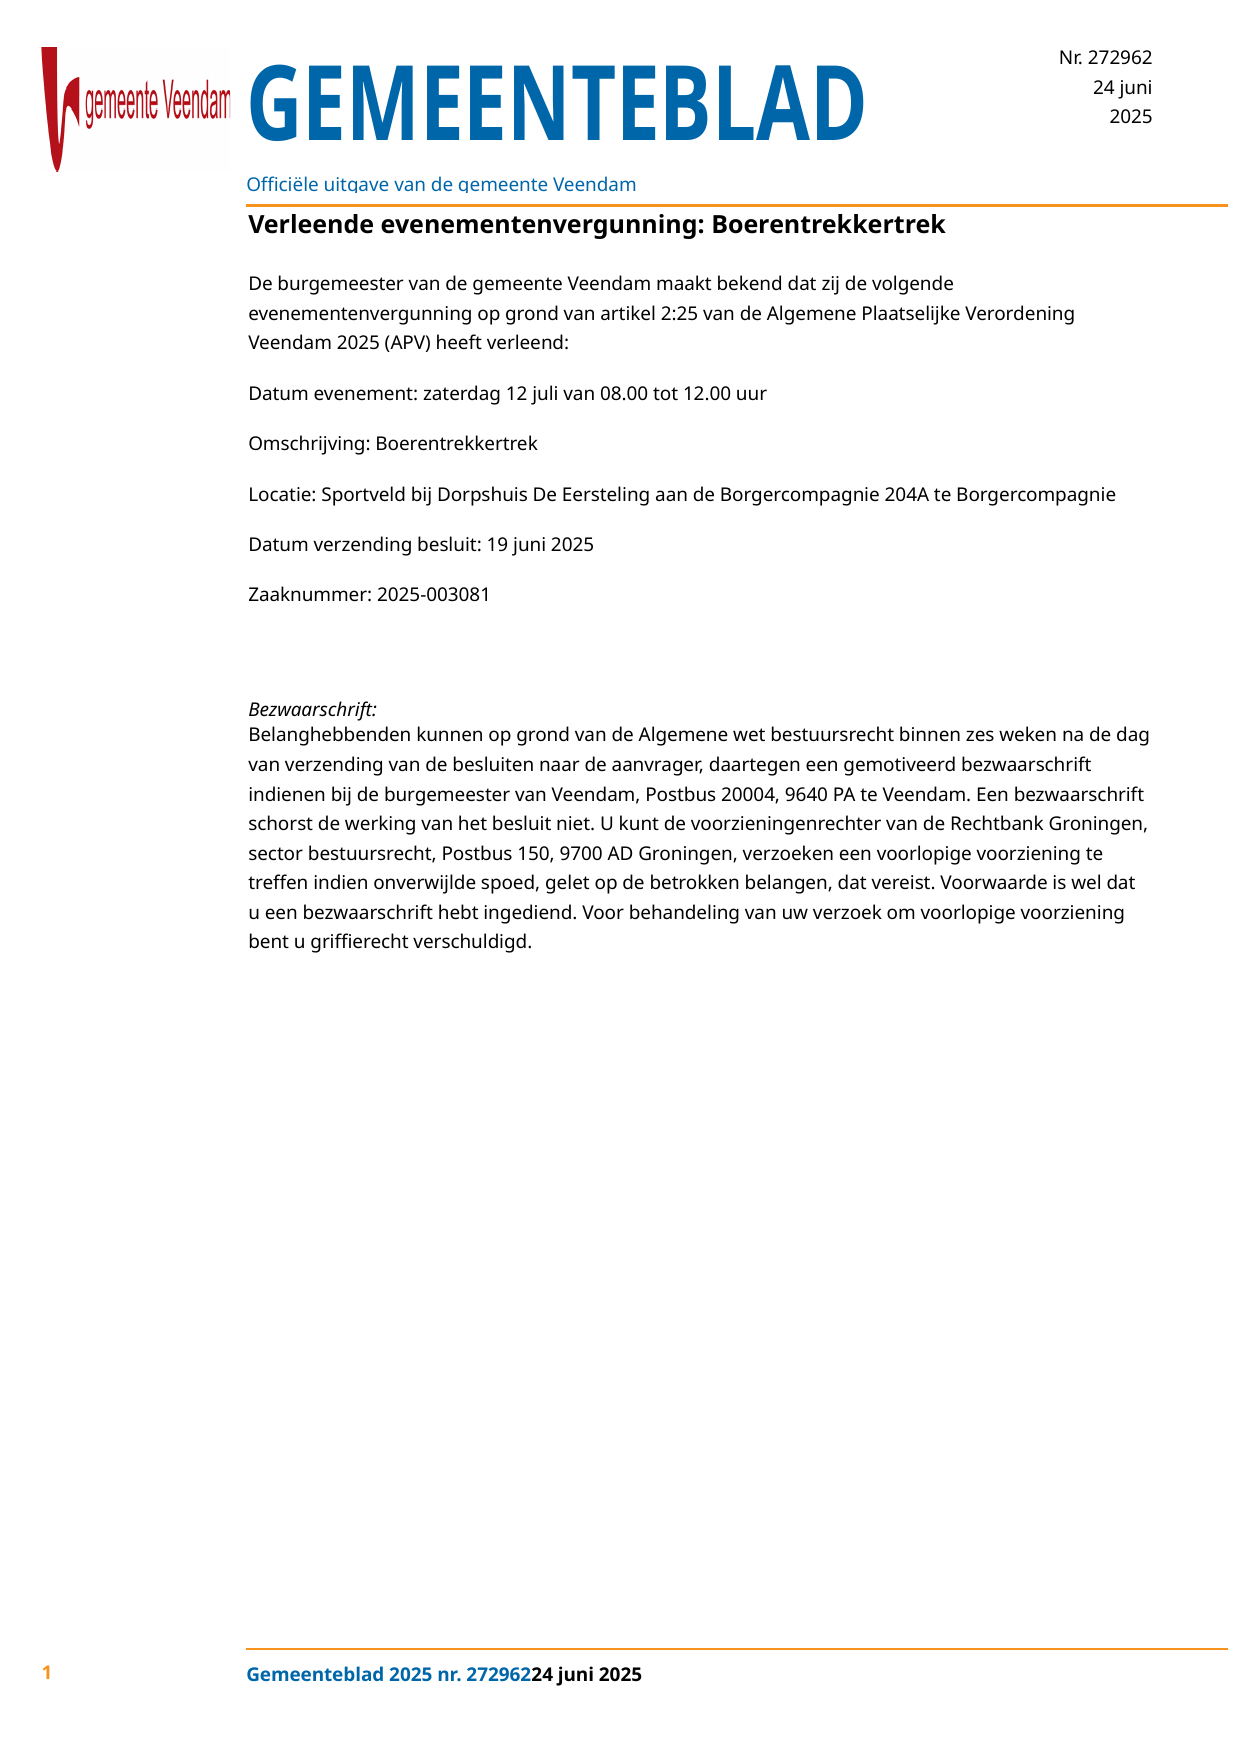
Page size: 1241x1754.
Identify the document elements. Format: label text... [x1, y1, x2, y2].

text Zaaknummer: 2025-003081 [248, 582, 1152, 607]
text Omschrijving: Boerentrekkertrek [248, 430, 1152, 456]
text Belanghebbenden kunnen op grond van de Algemene wet bestuursrecht binnen zes weken na de dag van verzending van de besluiten naar de aanvrager, daartegen een gemotiveerd bezwaarschrift indienen bij de burgemeester van Veendam, Postbus 20004, 9640 PA te Veendam. Een bezwaarschrift schorst de werking van het besluit niet. U kunt de voorzieningenrechter van de Rechtbank Groningen, sector bestuursrecht, Postbus 150, 9700 AD Groningen, verzoeken een voorlopige voorziening te treffen indien onverwijlde spoed, gelet op de betrokken belangen, dat vereist. Voorwaarde is wel dat u een bezwaarschrift hebt ingediend. Voor behandeling van uw verzoek om voorlopige voorziening bent u griffierecht verschuldigd. [248, 722, 1152, 954]
text Locatie: Sportveld bij Dorpshuis De Eersteling aan de Borgercompagnie 204A te Borgercompagnie [248, 481, 1152, 506]
text Bezwaarschrift: [248, 696, 1152, 722]
text Datum verzending besluit: 19 juni 2025 [248, 531, 1152, 557]
text Verleende evenementenvergunning: Boerentrekkertrek [248, 207, 1152, 241]
picture [41, 47, 231, 172]
text Datum evenement: zaterdag 12 juli van 08.00 tot 12.00 uur [248, 380, 1152, 406]
text De burgemeester van de gemeente Veendam maakt bekend dat zij de volgende evenementenvergunning op grond van artikel 2:25 van de Algemene Plaatselijke Verordening Veendam 2025 (APV) heeft verleend: [248, 270, 1152, 355]
